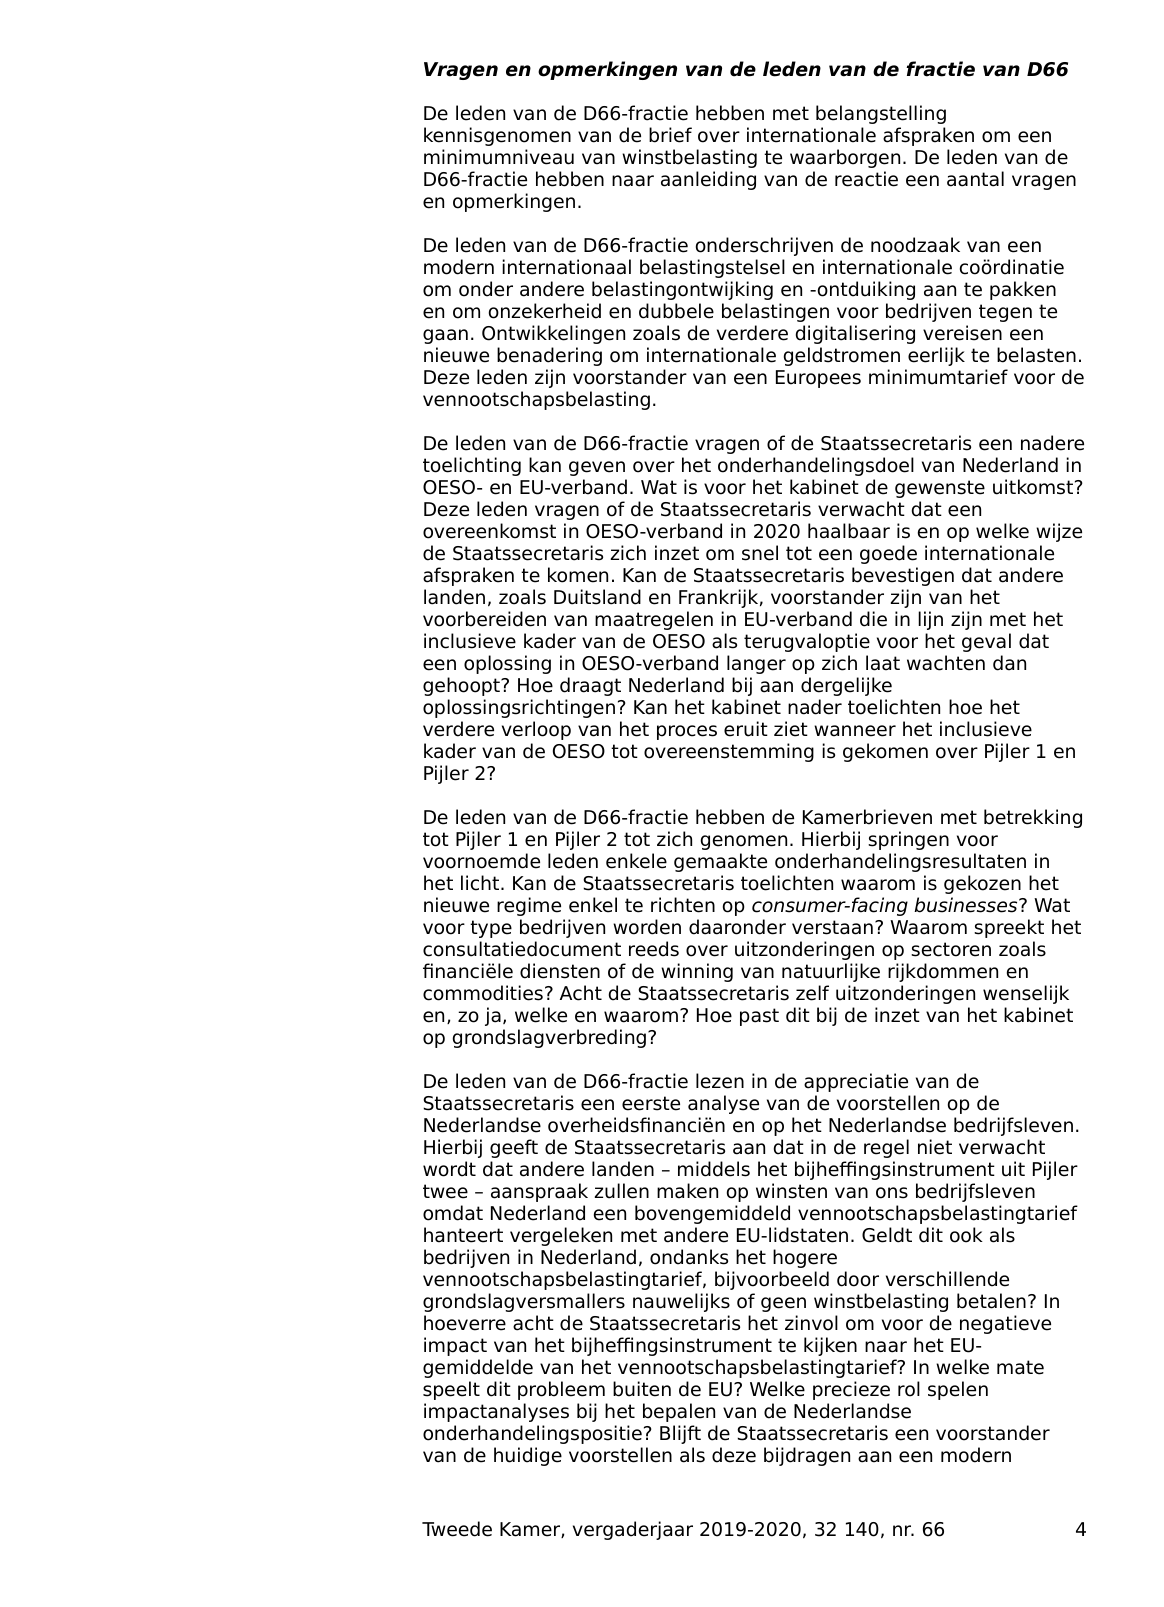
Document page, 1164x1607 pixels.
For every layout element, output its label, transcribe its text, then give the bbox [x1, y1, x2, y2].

text De leden van de D66-fractie lezen in de appreciatie van de Staatssecretaris een eerste analyse van de voorstellen op de Nederlandse overheidsfinanciën en op het Nederlandse bedrijfsleven. Hierbij geeft de Staatssecretaris aan dat in de regel niet verwacht wordt dat andere landen – middels het bijheffingsinstrument uit Pijler twee – aanspraak zullen maken op winsten van ons bedrijfsleven omdat Nederland een bovengemiddeld vennootschapsbelastingtarief hanteert vergeleken met andere EU-lidstaten. Geldt dit ook als bedrijven in Nederland, ondanks het hogere vennootschapsbelastingtarief, bijvoorbeeld door verschillende grondslagversmallers nauwelijks of geen winstbelasting betalen? In hoeverre acht de Staatssecretaris het zinvol om voor de negatieve impact van het bijheffingsinstrument te kijken naar het EU-gemiddelde van het vennootschapsbelastingtarief? In welke mate speelt dit probleem buiten de EU? Welke precieze rol spelen impactanalyses bij het bepalen van de Nederlandse onderhandelingspositie? Blijft de Staatssecretaris een voorstander van de huidige voorstellen als deze bijdragen aan een modern [422, 1071, 1087, 1467]
text De leden van de D66-fractie onderschrijven de noodzaak van een modern internationaal belastingstelsel en internationale coördinatie om onder andere belastingontwijking en -ontduiking aan te pakken en om onzekerheid en dubbele belastingen voor bedrijven tegen te gaan. Ontwikkelingen zoals de verdere digitalisering vereisen een nieuwe benadering om internationale geldstromen eerlijk te belasten. Deze leden zijn voorstander van een Europees minimumtarief voor de vennootschapsbelasting. [422, 235, 1087, 411]
text De leden van de D66-fractie hebben met belangstelling kennisgenomen van de brief over internationale afspraken om een minimumniveau van winstbelasting te waarborgen. De leden van de D66-fractie hebben naar aanleiding van de reactie een aantal vragen en opmerkingen. [422, 103, 1087, 213]
text De leden van de D66-fractie vragen of de Staatssecretaris een nadere toelichting kan geven over het onderhandelingsdoel van Nederland in OESO- en EU-verband. Wat is voor het kabinet de gewenste uitkomst? Deze leden vragen of de Staatssecretaris verwacht dat een overeenkomst in OESO-verband in 2020 haalbaar is en op welke wijze de Staatssecretaris zich inzet om snel tot een goede internationale afspraken te komen. Kan de Staatssecretaris bevestigen dat andere landen, zoals Duitsland en Frankrijk, voorstander zijn van het voorbereiden van maatregelen in EU-verband die in lijn zijn met het inclusieve kader van de OESO als terugvaloptie voor het geval dat een oplossing in OESO-verband langer op zich laat wachten dan gehoopt? Hoe draagt Nederland bij aan dergelijke oplossingsrichtingen? Kan het kabinet nader toelichten hoe het verdere verloop van het proces eruit ziet wanneer het inclusieve kader van de OESO tot overeenstemming is gekomen over Pijler 1 en Pijler 2? [422, 433, 1087, 785]
text De leden van de D66-fractie hebben de Kamerbrieven met betrekking tot Pijler 1 en Pijler 2 tot zich genomen. Hierbij springen voor voornoemde leden enkele gemaakte onderhandelingsresultaten in het licht. Kan de Staatssecretaris toelichten waarom is gekozen het nieuwe regime enkel te richten op consumer-facing businesses? Wat voor type bedrijven worden daaronder verstaan? Waarom spreekt het consultatiedocument reeds over uitzonderingen op sectoren zoals financiële diensten of de winning van natuurlijke rijkdommen en commodities? Acht de Staatssecretaris zelf uitzonderingen wenselijk en, zo ja, welke en waarom? Hoe past dit bij de inzet van het kabinet op grondslagverbreding? [422, 807, 1087, 1049]
subtitle Vragen en opmerkingen van de leden van de fractie van D66 [422, 59, 1087, 81]
